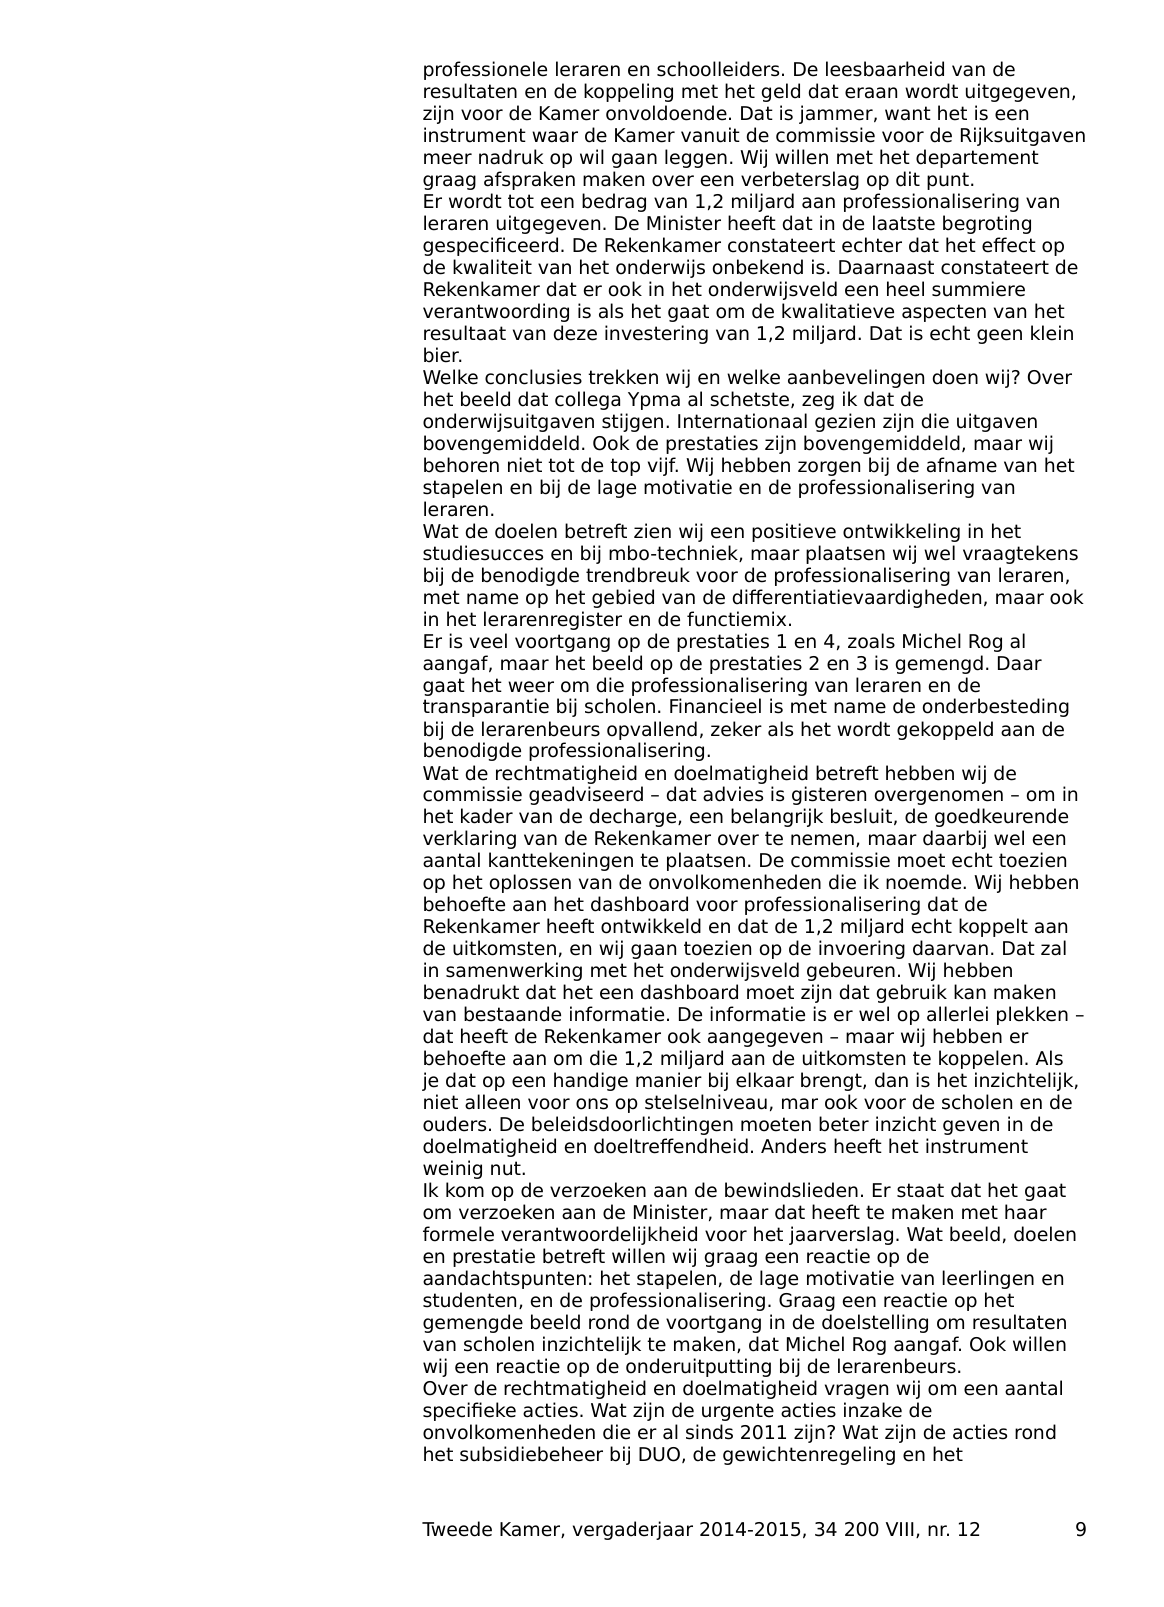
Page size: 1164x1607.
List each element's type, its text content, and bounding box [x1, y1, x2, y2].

text Over de rechtmatigheid en doelmatigheid vragen wij om een aantal specifieke acties. Wat zijn de urgente acties inzake de onvolkomenheden die er al sinds 2011 zijn? Wat zijn de acties rond het subsidiebeheer bij DUO, de gewichtenregeling en het [422, 1378, 1087, 1466]
text professionele leraren en schoolleiders. De leesbaarheid van de resultaten en de koppeling met het geld dat eraan wordt uitgegeven, zijn voor de Kamer onvoldoende. Dat is jammer, want het is een instrument waar de Kamer vanuit de commissie voor de Rijksuitgaven meer nadruk op wil gaan leggen. Wij willen met het departement graag afspraken maken over een verbeterslag op dit punt. [422, 59, 1087, 191]
text Wat de doelen betreft zien wij een positieve ontwikkeling in het studiesucces en bij mbo-techniek, maar plaatsen wij wel vraagtekens bij de benodigde trendbreuk voor de professionalisering van leraren, met name op het gebied van de differentiatievaardigheden, maar ook in het lerarenregister en de functiemix. [422, 521, 1087, 631]
text Er wordt tot een bedrag van 1,2 miljard aan professionalisering van leraren uitgegeven. De Minister heeft dat in de laatste begroting gespecificeerd. De Rekenkamer constateert echter dat het effect op de kwaliteit van het onderwijs onbekend is. Daarnaast constateert de Rekenkamer dat er ook in het onderwijsveld een heel summiere verantwoording is als het gaat om de kwalitatieve aspecten van het resultaat van deze investering van 1,2 miljard. Dat is echt geen klein bier. [422, 191, 1087, 367]
text Ik kom op de verzoeken aan de bewindslieden. Er staat dat het gaat om verzoeken aan de Minister, maar dat heeft te maken met haar formele verantwoordelijkheid voor het jaarverslag. Wat beeld, doelen en prestatie betreft willen wij graag een reactie op de aandachtspunten: het stapelen, de lage motivatie van leerlingen en studenten, en de professionalisering. Graag een reactie op het gemengde beeld rond de voortgang in de doelstelling om resultaten van scholen inzichtelijk te maken, dat Michel Rog aangaf. Ook willen wij een reactie op de onderuitputting bij de lerarenbeurs. [422, 1180, 1087, 1378]
text Er is veel voortgang op de prestaties 1 en 4, zoals Michel Rog al aangaf, maar het beeld op de prestaties 2 en 3 is gemengd. Daar gaat het weer om die professionalisering van leraren en de transparantie bij scholen. Financieel is met name de onderbesteding bij de lerarenbeurs opvallend, zeker als het wordt gekoppeld aan de benodigde professionalisering. [422, 631, 1087, 762]
text Welke conclusies trekken wij en welke aanbevelingen doen wij? Over het beeld dat collega Ypma al schetste, zeg ik dat de onderwijsuitgaven stijgen. Internationaal gezien zijn die uitgaven bovengemiddeld. Ook de prestaties zijn bovengemiddeld, maar wij behoren niet tot de top vijf. Wij hebben zorgen bij de afname van het stapelen en bij de lage motivatie en de professionalisering van leraren. [422, 367, 1087, 521]
text Wat de rechtmatigheid en doelmatigheid betreft hebben wij de commissie geadviseerd – dat advies is gisteren overgenomen – om in het kader van de decharge, een belangrijk besluit, de goedkeurende verklaring van de Rekenkamer over te nemen, maar daarbij wel een aantal kanttekeningen te plaatsen. De commissie moet echt toezien op het oplossen van de onvolkomenheden die ik noemde. Wij hebben behoefte aan het dashboard voor professionalisering dat de Rekenkamer heeft ontwikkeld en dat de 1,2 miljard echt koppelt aan de uitkomsten, en wij gaan toezien op de invoering daarvan. Dat zal in samenwerking met het onderwijsveld gebeuren. Wij hebben benadrukt dat het een dashboard moet zijn dat gebruik kan maken van bestaande informatie. De informatie is er wel op allerlei plekken – dat heeft de Rekenkamer ook aangegeven – maar wij hebben er behoefte aan om die 1,2 miljard aan de uitkomsten te koppelen. Als je dat op een handige manier bij elkaar brengt, dan is het inzichtelijk, niet alleen voor ons op stelselniveau, mar ook voor de scholen en de ouders. De beleidsdoorlichtingen moeten beter inzicht geven in de doelmatigheid en doeltreffendheid. Anders heeft het instrument weinig nut. [422, 762, 1087, 1180]
